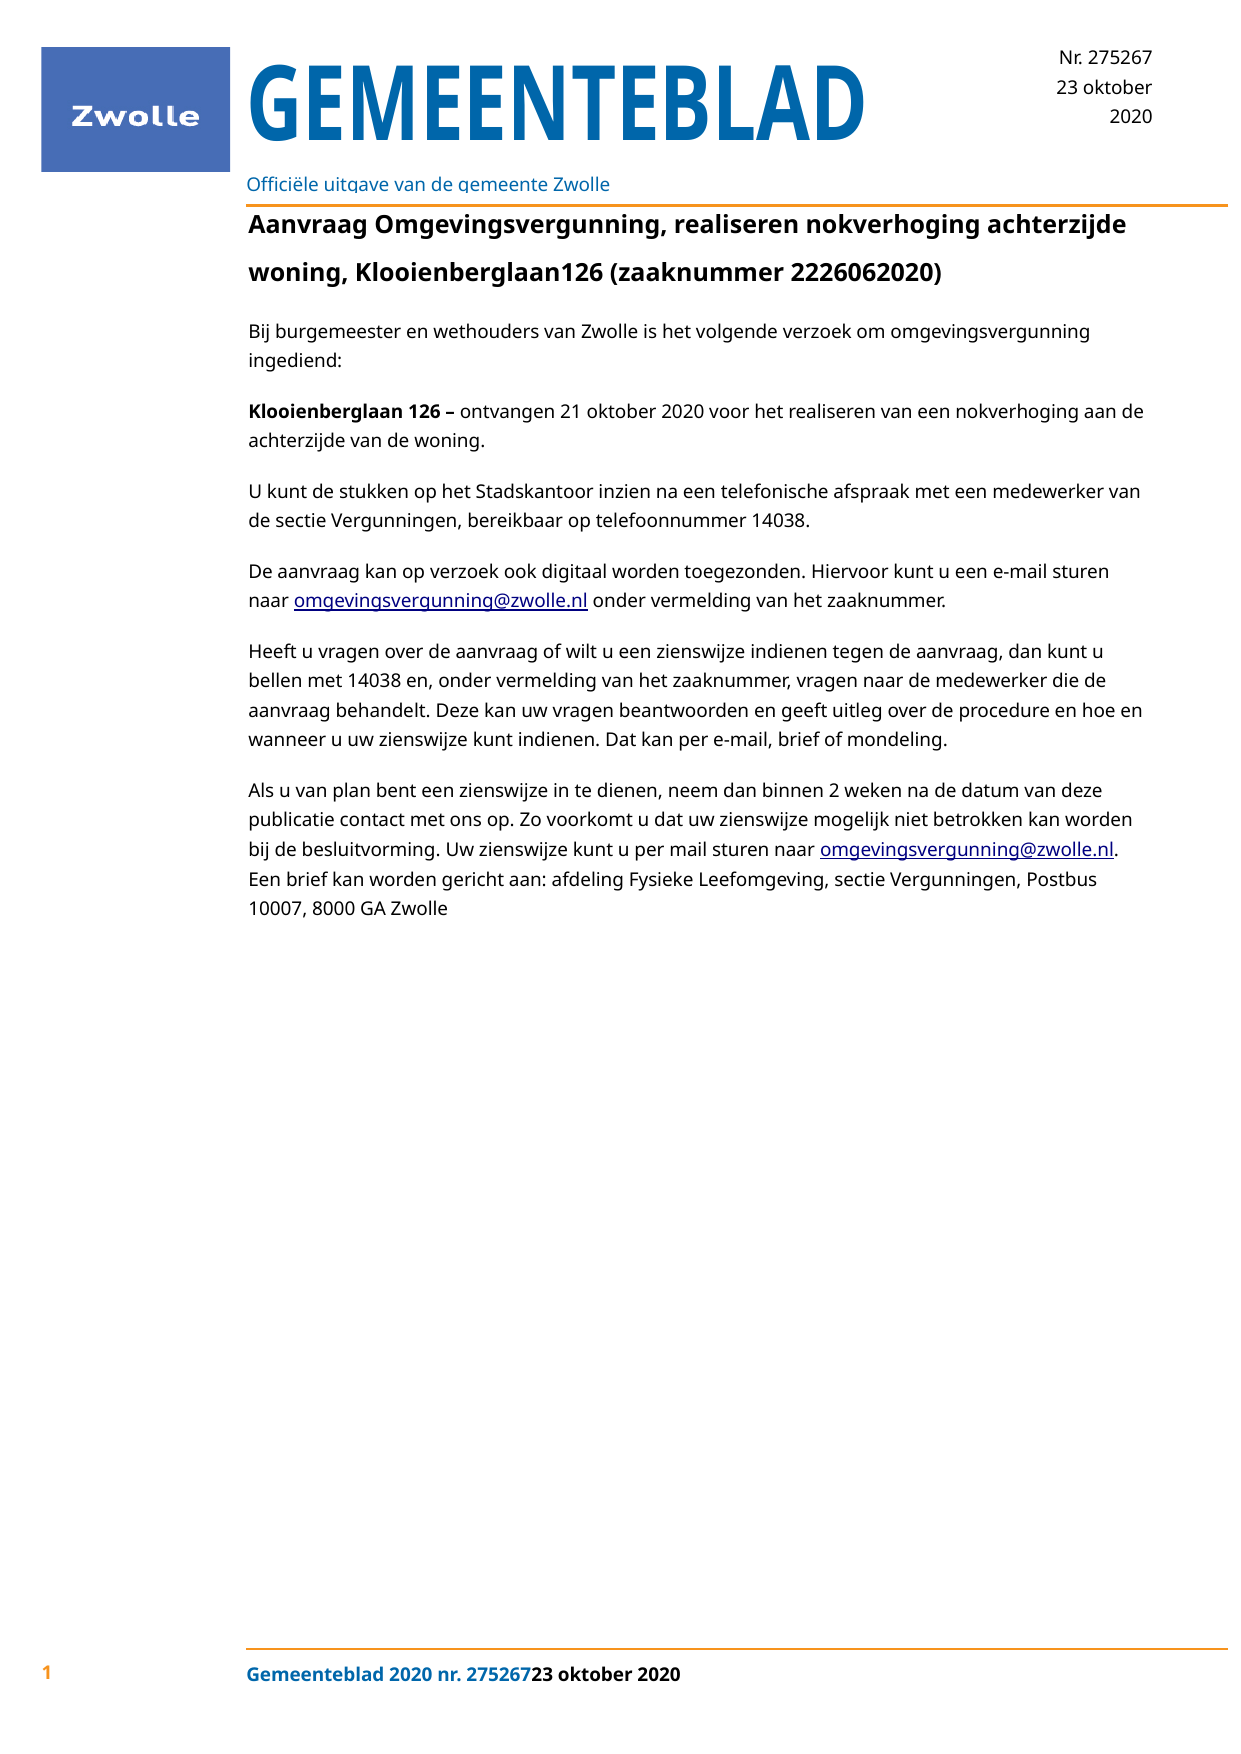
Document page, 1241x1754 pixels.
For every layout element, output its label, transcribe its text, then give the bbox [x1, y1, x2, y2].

text Als u van plan bent een zienswijze in te dienen, neem dan binnen 2 weken na de datum van deze publicatie contact met ons op. Zo voorkomt u dat uw zienswijze mogelijk niet betrokken kan worden bij de besluitvorming. Uw zienswijze kunt u per mail sturen naar omgevingsvergunning@zwolle.nl. Een brief kan worden gericht aan: afdeling Fysieke Leefomgeving, sectie Vergunningen, Postbus 10007, 8000 GA Zwolle [248, 777, 1152, 921]
text Bij burgemeester en wethouders van Zwolle is het volgende verzoek om omgevingsvergunning ingediend: [248, 318, 1152, 373]
text De aanvraag kan op verzoek ook digitaal worden toegezonden. Hiervoor kunt u een e-mail sturen naar omgevingsvergunning@zwolle.nl onder vermelding van het zaaknummer. [248, 558, 1152, 613]
text U kunt de stukken op het Stadskantoor inzien na een telefonische afspraak met een medewerker van de sectie Vergunningen, bereikbaar op telefoonnummer 14038. [248, 478, 1152, 533]
picture [41, 47, 231, 172]
text Klooienberglaan 126 – ontvangen 21 oktober 2020 voor het realiseren van een nokverhoging aan de achterzijde van de woning. [248, 398, 1152, 453]
text Heeft u vragen over de aanvraag of wilt u een zienswijze indienen tegen de aanvraag, dan kunt u bellen met 14038 en, onder vermelding van het zaaknummer, vragen naar de medewerker die de aanvraag behandelt. Deze kan uw vragen beantwoorden en geeft uitleg over de procedure en hoe en wanneer u uw zienswijze kunt indienen. Dat kan per e-mail, brief of mondeling. [248, 638, 1152, 752]
text Aanvraag Omgevingsvergunning, realiseren nokverhoging achterzijde woning, Klooienberglaan126 (zaaknummer 2226062020) [248, 207, 1152, 288]
